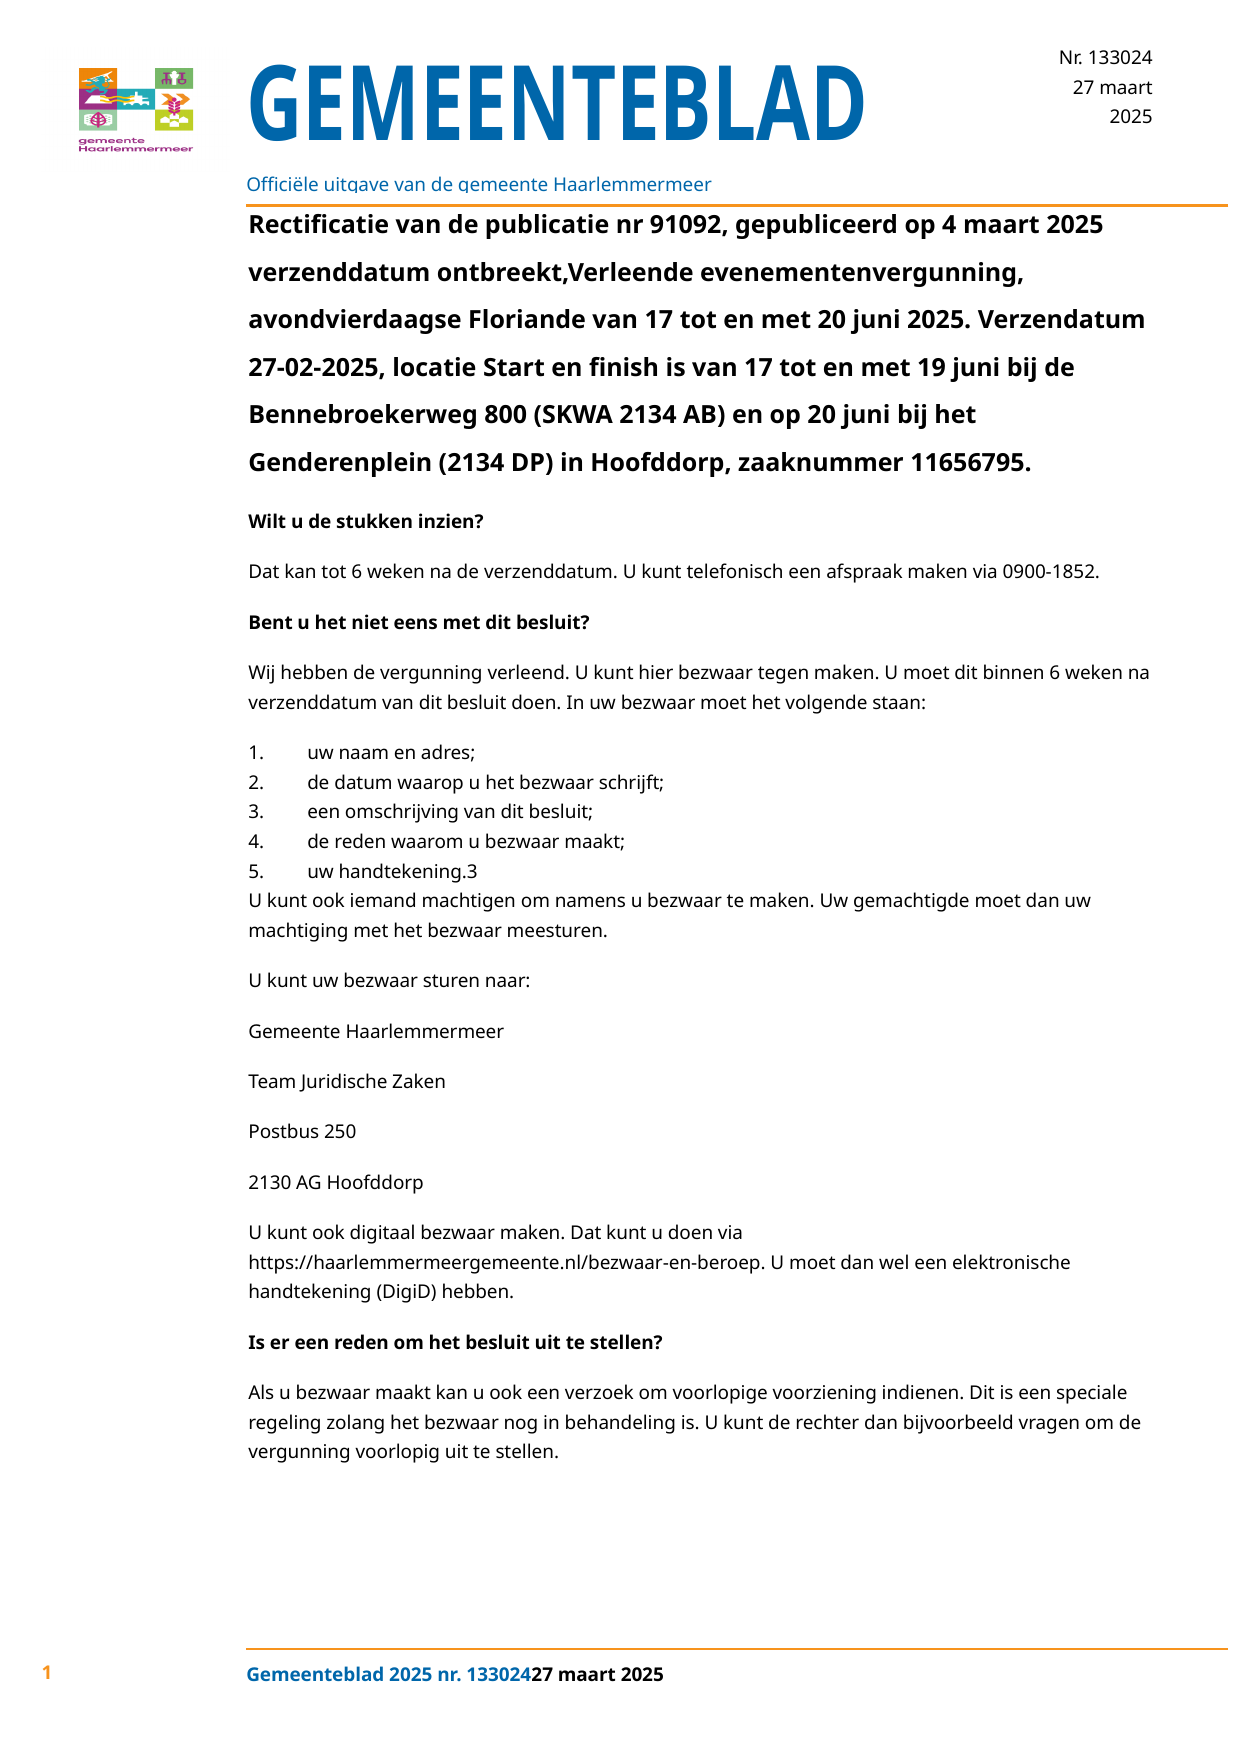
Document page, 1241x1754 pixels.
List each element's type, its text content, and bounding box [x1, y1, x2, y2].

text U kunt ook iemand machtigen om namens u bezwaar te maken. Uw gemachtigde moet dan uw machtiging met het bezwaar meesturen. [248, 887, 1152, 943]
list uw naam en adres; [248, 739, 1152, 765]
list uw handtekening.3 [248, 858, 1152, 884]
list de reden waarom u bezwaar maakt; [248, 828, 1152, 854]
text U kunt ook digitaal bezwaar maken. Dat kunt u doen via https://haarlemmermeergemeente.nl/bezwaar-en-beroep. U moet dan wel een elektronische handtekening (DigiD) hebben. [248, 1219, 1152, 1304]
text Als u bezwaar maakt kan u ook een verzoek om voorlopige voorziening indienen. Dit is een speciale regeling zolang het bezwaar nog in behandeling is. U kunt de rechter dan bijvoorbeeld vragen om de vergunning voorlopig uit te stellen. [248, 1379, 1152, 1464]
text Postbus 250 [248, 1119, 1152, 1144]
list de datum waarop u het bezwaar schrijft; [248, 769, 1152, 795]
text Rectificatie van de publicatie nr 91092, gepubliceerd op 4 maart 2025 verzenddatum ontbreekt,Verleende evenementenvergunning, avondvierdaagse Floriande van 17 tot en met 20 juni 2025. Verzendatum 27-02-2025, locatie Start en finish is van 17 tot en met 19 juni bij de Bennebroekerweg 800 (SKWA 2134 AB) en op 20 juni bij het Genderenplein (2134 DP) in Hoofddorp, zaaknummer 11656795. [248, 207, 1152, 479]
text Wij hebben de vergunning verleend. U kunt hier bezwaar tegen maken. U moet dit binnen 6 weken na verzenddatum van dit besluit doen. In uw bezwaar moet het volgende staan: [248, 659, 1152, 715]
list een omschrijving van dit besluit; [248, 799, 1152, 824]
picture [41, 47, 231, 172]
text Wilt u de stukken inzien? [248, 508, 1152, 534]
text Is er een reden om het besluit uit te stellen? [248, 1329, 1152, 1355]
text Gemeente Haarlemmermeer [248, 1018, 1152, 1044]
text Team Juridische Zaken [248, 1068, 1152, 1094]
text 2130 AG Hoofddorp [248, 1169, 1152, 1195]
text Bent u het niet eens met dit besluit? [248, 609, 1152, 635]
text Dat kan tot 6 weken na de verzenddatum. U kunt telefonisch een afspraak maken via 0900-1852. [248, 559, 1152, 584]
text U kunt uw bezwaar sturen naar: [248, 967, 1152, 993]
